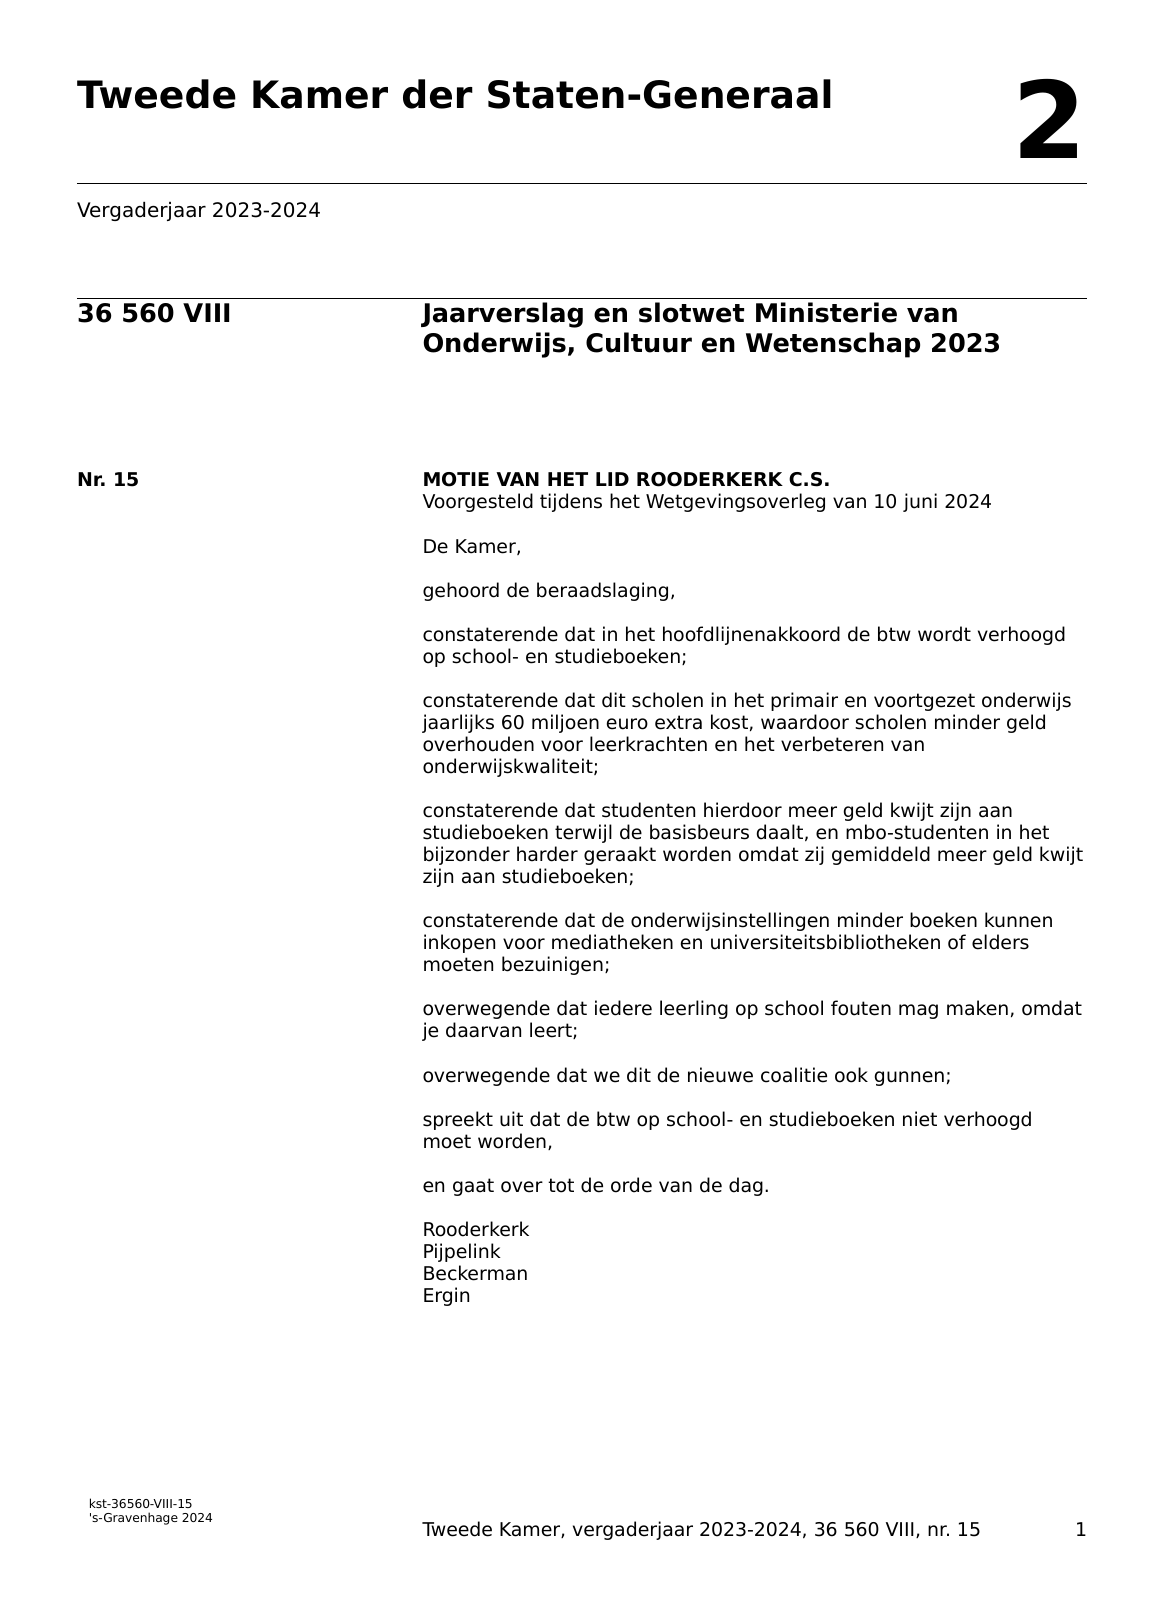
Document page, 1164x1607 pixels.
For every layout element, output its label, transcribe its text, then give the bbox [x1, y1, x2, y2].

text constaterende dat in het hoofdlijnenakkoord de btw wordt verhoogd op school- en studieboeken; [422, 624, 1087, 668]
text Pijpelink [422, 1241, 1087, 1263]
table_cell Vergaderjaar 2023-2024 [77, 184, 1087, 298]
subtitle 36 560 VIII Jaarverslag en slotwet Ministerie van Onderwijs, Cultuur en Wetenschap 2023 [77, 299, 1087, 358]
text 's-Gravenhage 2024 [88, 1511, 323, 1525]
table_header Tweede Kamer der Staten-Generaal [77, 59, 886, 183]
text constaterende dat studenten hierdoor meer geld kwijt zijn aan studieboeken terwijl de basisbeurs daalt, en mbo-studenten in het bijzonder harder geraakt worden omdat zij gemiddeld meer geld kwijt zijn aan studieboeken; [422, 800, 1087, 888]
text constaterende dat de onderwijsinstellingen minder boeken kunnen inkopen voor mediatheken en universiteitsbibliotheken of elders moeten bezuinigen; [422, 910, 1087, 976]
text Ergin [422, 1285, 1087, 1307]
text De Kamer, [422, 536, 1087, 557]
subtitle Nr. 15 MOTIE VAN HET LID ROODERKERK C.S. [77, 469, 1087, 491]
text spreekt uit dat de btw op school- en studieboeken niet verhoogd moet worden, [422, 1109, 1087, 1153]
text overwegende dat we dit de nieuwe coalitie ook gunnen; [422, 1064, 1087, 1086]
text constaterende dat dit scholen in het primair en voortgezet onderwijs jaarlijks 60 miljoen euro extra kost, waardoor scholen minder geld overhouden voor leerkrachten en het verbeteren van onderwijskwaliteit; [422, 690, 1087, 778]
text overwegende dat iedere leerling op school fouten mag maken, omdat je daarvan leert; [422, 998, 1087, 1042]
text en gaat over tot de orde van de dag. [422, 1175, 1087, 1197]
text gehoord de beraadslaging, [422, 580, 1087, 602]
text Voorgesteld tijdens het Wetgevingsoverleg van 10 juni 2024 [422, 491, 1087, 513]
text Rooderkerk [422, 1219, 1087, 1241]
table_header 2 [886, 59, 1087, 183]
text Beckerman [422, 1263, 1087, 1285]
text kst-36560-VIII-15 [88, 1497, 323, 1511]
